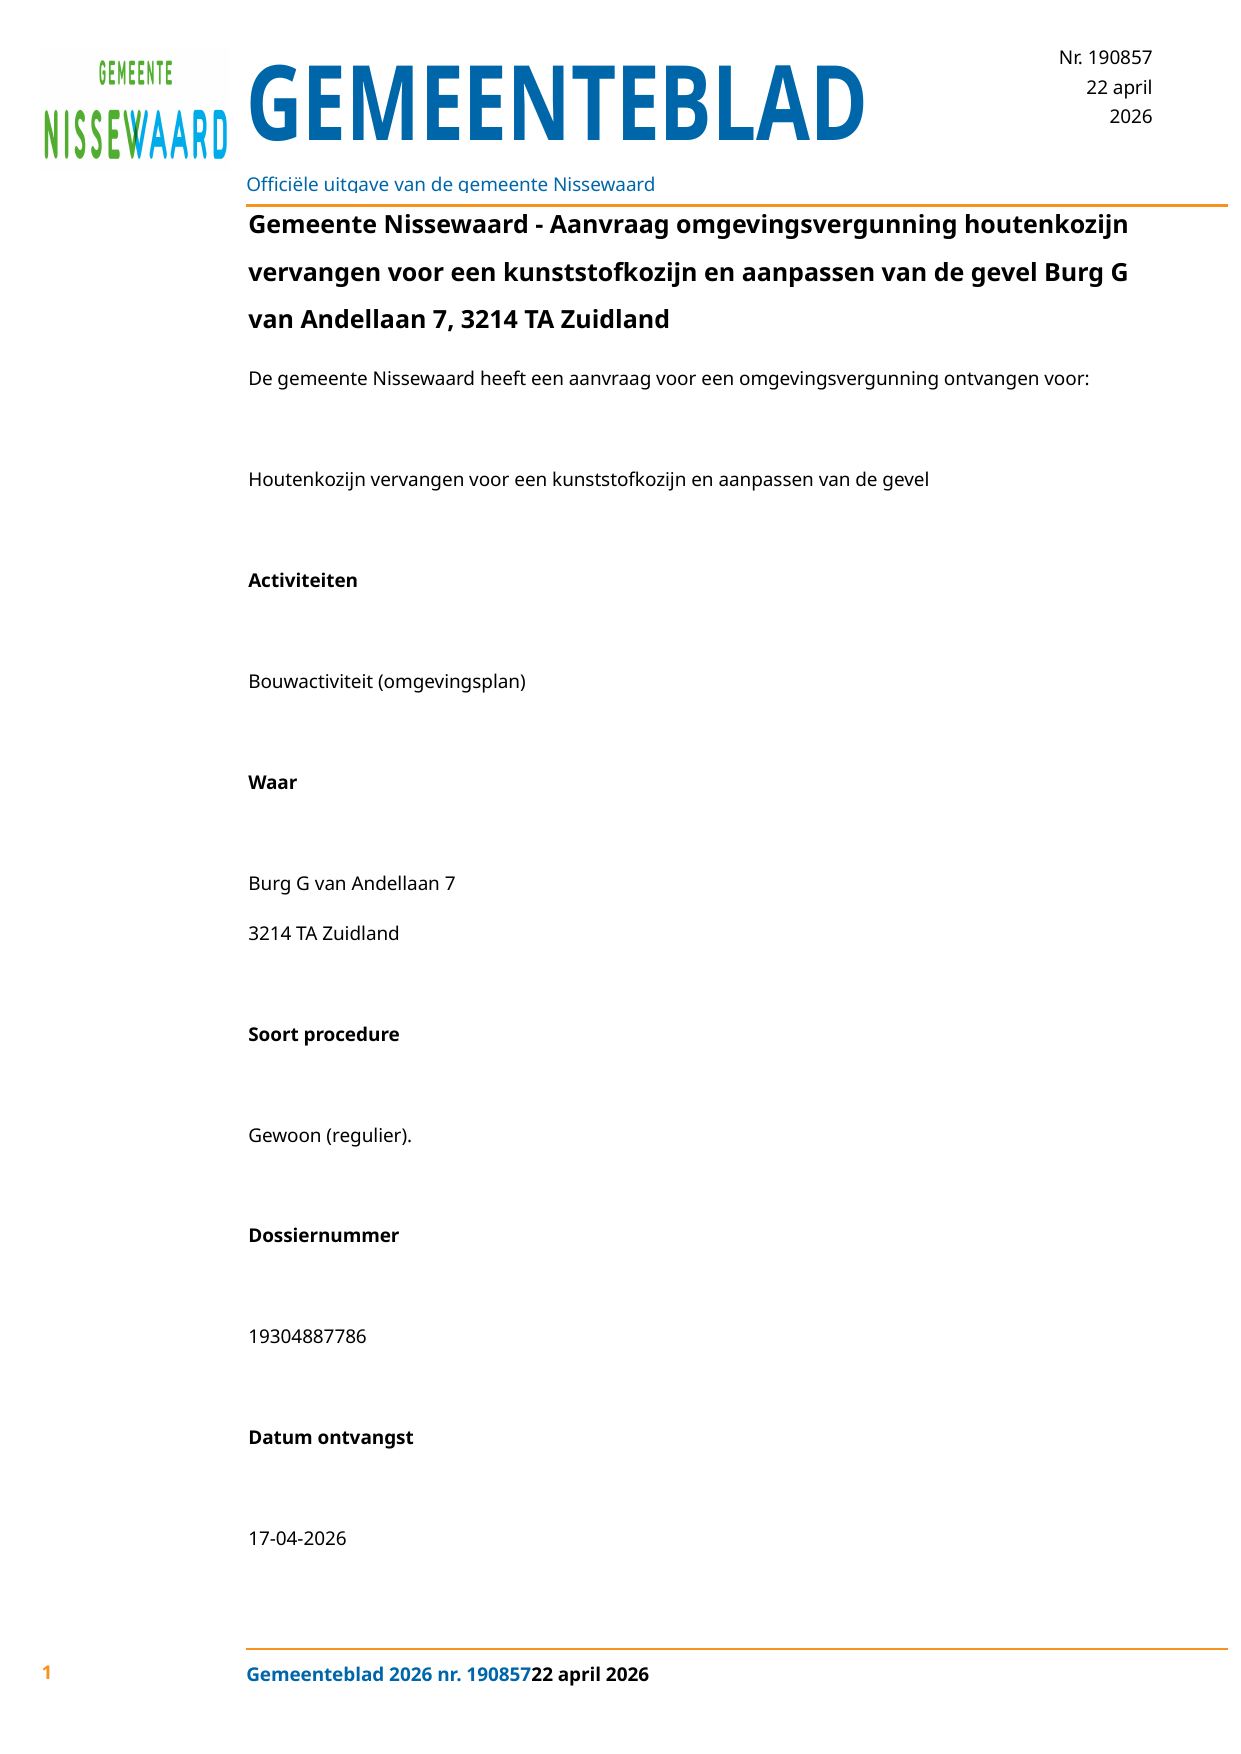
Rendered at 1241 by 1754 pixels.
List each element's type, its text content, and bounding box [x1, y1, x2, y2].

text 19304887786 [248, 1323, 1152, 1349]
text Dossiernummer [248, 1223, 1152, 1248]
text Datum ontvangst [248, 1424, 1152, 1450]
text 17-04-2026 [248, 1525, 1152, 1551]
text Soort procedure [248, 1021, 1152, 1047]
text Waar [248, 769, 1152, 794]
picture [41, 47, 231, 172]
text Activiteiten [248, 567, 1152, 593]
text Burg G van Andellaan 7 [248, 870, 1152, 895]
text De gemeente Nissewaard heeft een aanvraag voor een omgevingsvergunning ontvangen voor: [248, 366, 1152, 391]
text Houtenkozijn vervangen voor een kunststofkozijn en aanpassen van de gevel [248, 466, 1152, 492]
text Gemeente Nissewaard - Aanvraag omgevingsvergunning houtenkozijn vervangen voor een kunststofkozijn en aanpassen van de gevel Burg G van Andellaan 7, 3214 TA Zuidland [248, 207, 1152, 336]
text Bouwactiviteit (omgevingsplan) [248, 668, 1152, 694]
text 3214 TA Zuidland [248, 920, 1152, 946]
text Gewoon (regulier). [248, 1122, 1152, 1147]
